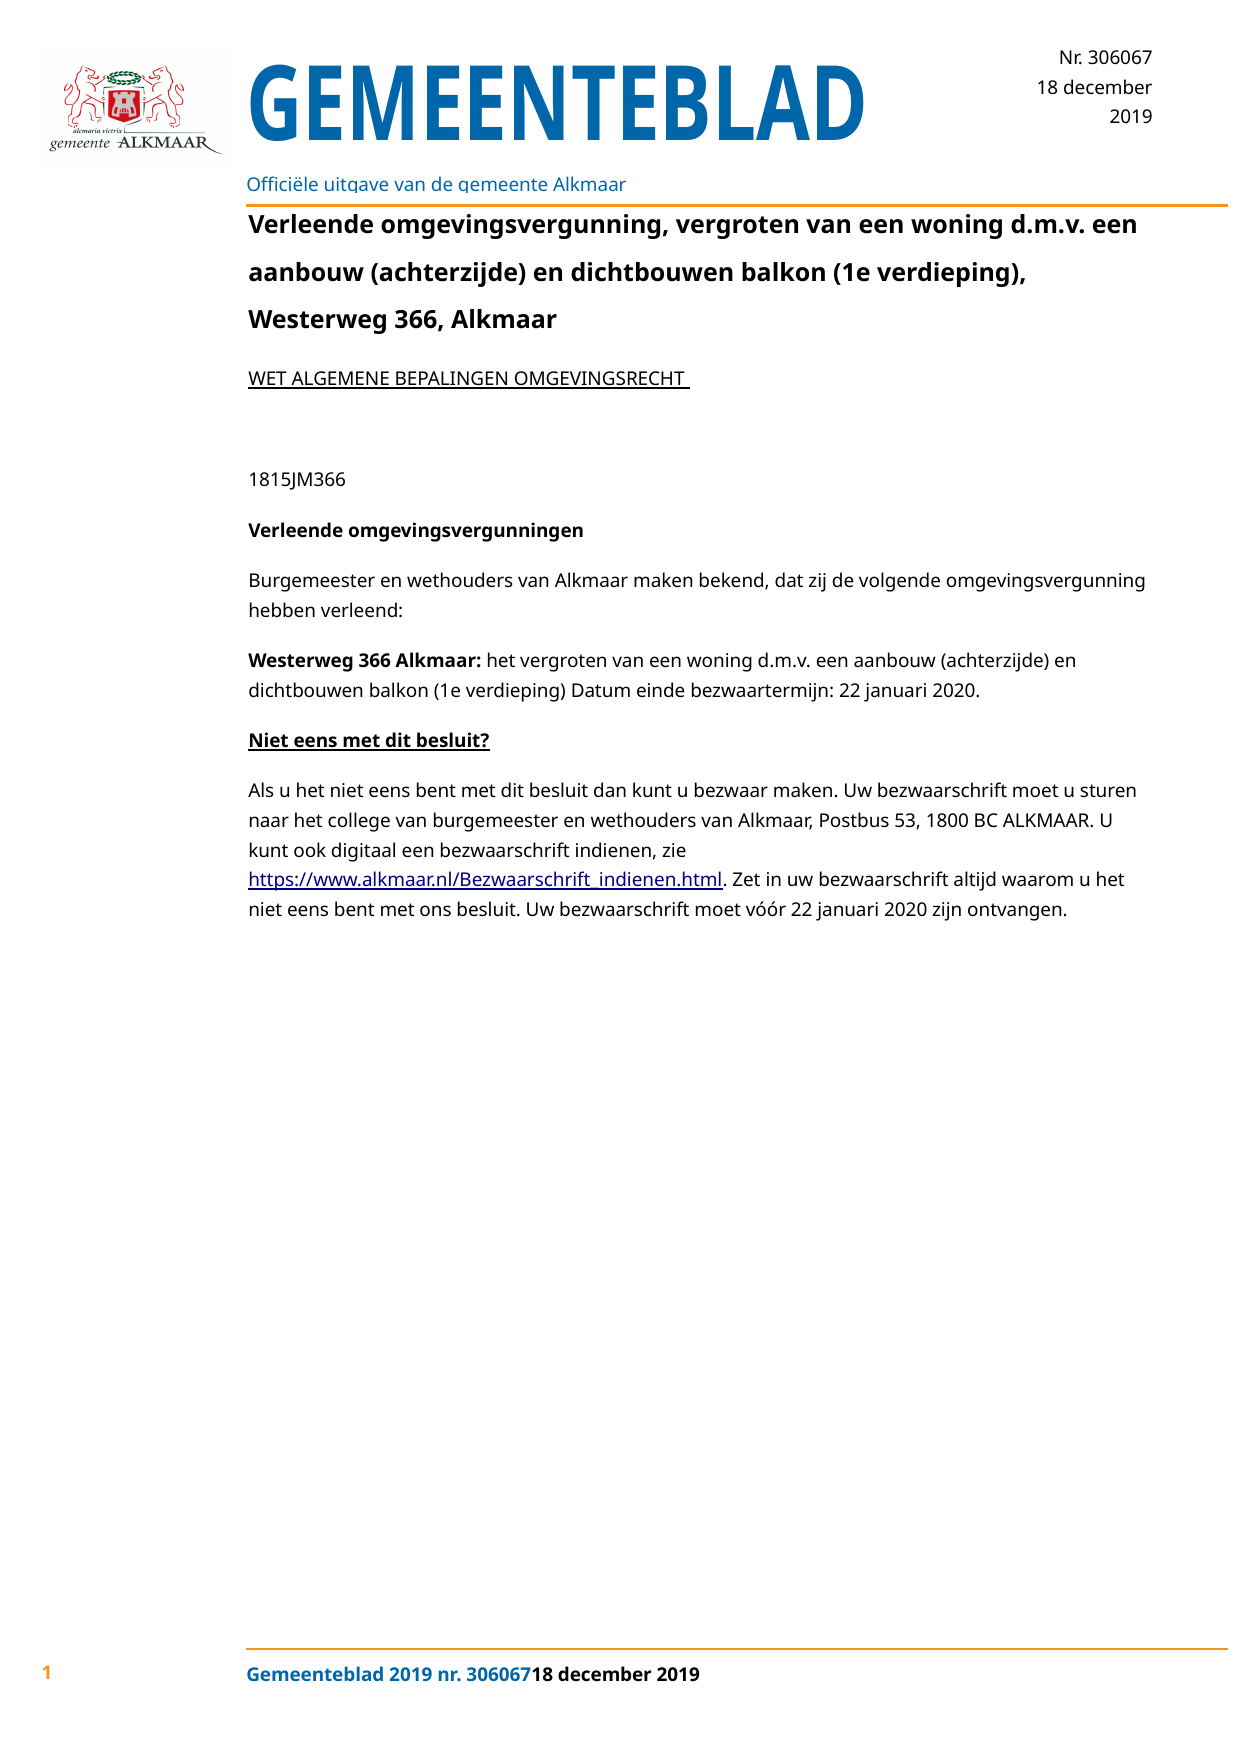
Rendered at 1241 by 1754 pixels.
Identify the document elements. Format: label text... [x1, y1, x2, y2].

text Verleende omgevingsvergunningen [248, 517, 1152, 542]
text Westerweg 366 Alkmaar: het vergroten van een woning d.m.v. een aanbouw (achterzijde) en dichtbouwen balkon (1e verdieping) Datum einde bezwaartermijn: 22 januari 2020. [248, 647, 1152, 702]
text 1815JM366 [248, 466, 1152, 492]
text WET ALGEMENE BEPALINGEN OMGEVINGSRECHT [248, 366, 1152, 391]
picture [41, 47, 231, 172]
text Als u het niet eens bent met dit besluit dan kunt u bezwaar maken. Uw bezwaarschrift moet u sturen naar het college van burgemeester en wethouders van Alkmaar, Postbus 53, 1800 BC ALKMAAR. U kunt ook digitaal een bezwaarschrift indienen, zie https://www.alkmaar.nl/Bezwaarschrift_indienen.html. Zet in uw bezwaarschrift altijd waarom u het niet eens bent met ons besluit. Uw bezwaarschrift moet vóór 22 januari 2020 zijn ontvangen. [248, 778, 1152, 922]
text Niet eens met dit besluit? [248, 727, 1152, 753]
text Burgemeester en wethouders van Alkmaar maken bekend, dat zij de volgende omgevingsvergunning hebben verleend: [248, 567, 1152, 622]
text Verleende omgevingsvergunning, vergroten van een woning d.m.v. een aanbouw (achterzijde) en dichtbouwen balkon (1e verdieping), Westerweg 366, Alkmaar [248, 207, 1152, 336]
